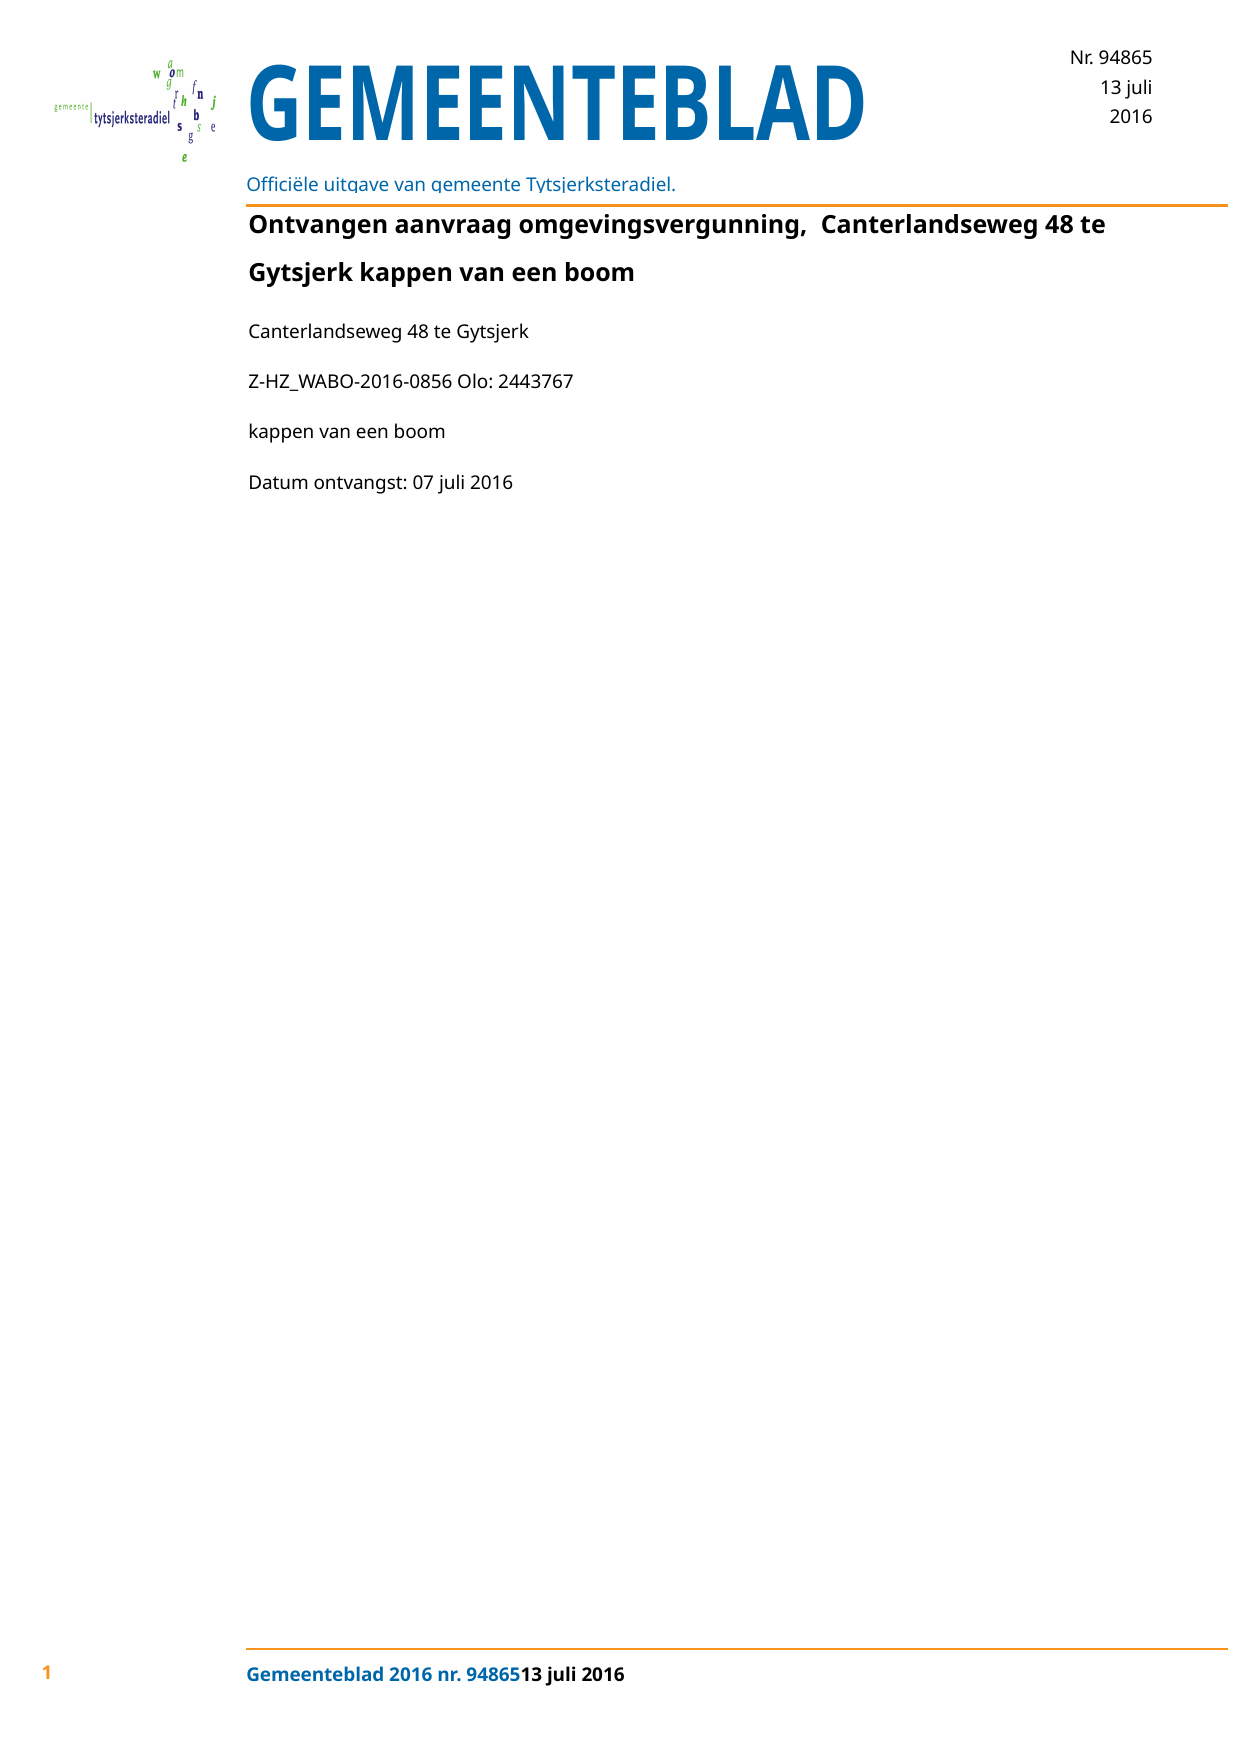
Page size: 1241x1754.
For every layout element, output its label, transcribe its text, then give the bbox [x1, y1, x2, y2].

text Z-HZ_WABO-2016-0856 Olo: 2443767 [248, 368, 1152, 394]
text Canterlandseweg 48 te Gytsjerk [248, 318, 1152, 344]
text Datum ontvangst: 07 juli 2016 [248, 469, 1152, 495]
text kappen van een boom [248, 419, 1152, 444]
text Ontvangen aanvraag omgevingsvergunning, Canterlandseweg 48 te Gytsjerk kappen van een boom [248, 207, 1152, 288]
picture [41, 47, 231, 172]
